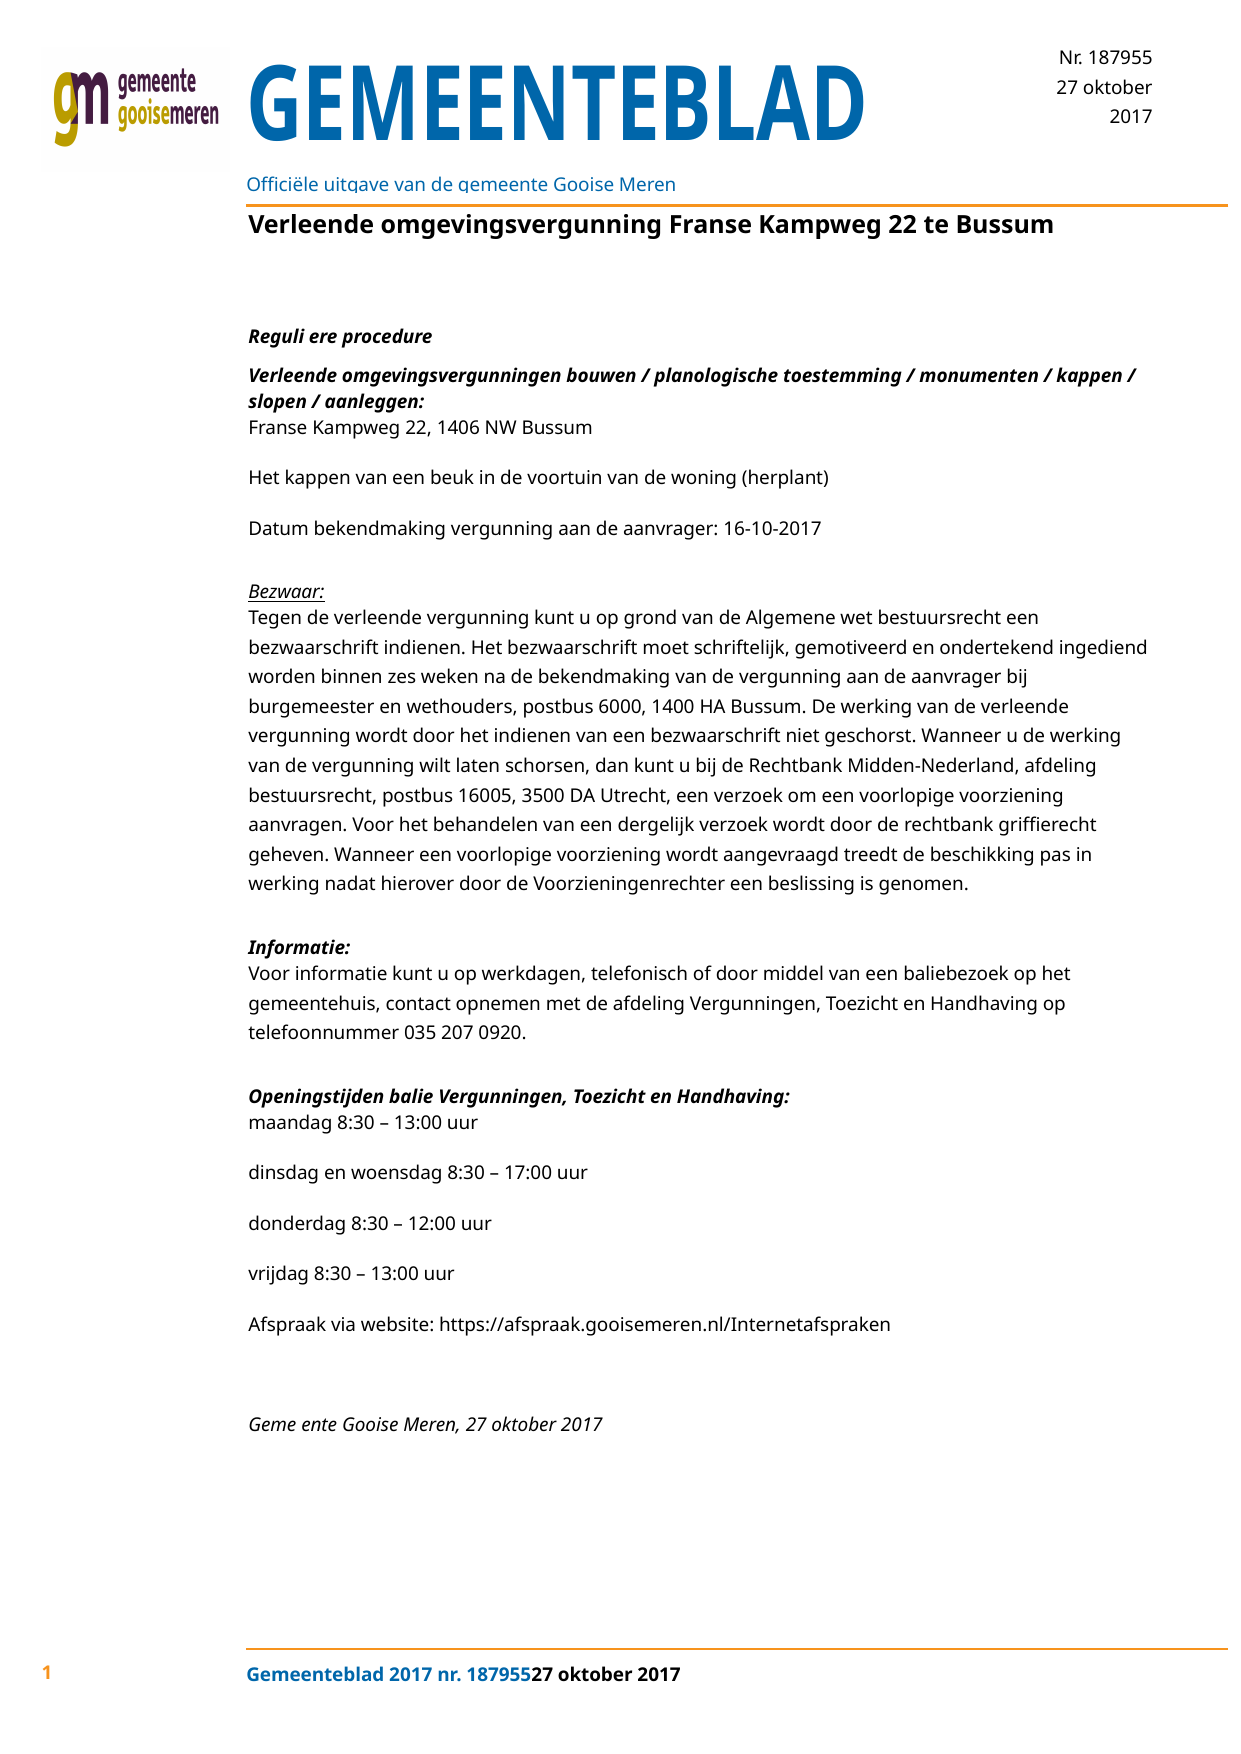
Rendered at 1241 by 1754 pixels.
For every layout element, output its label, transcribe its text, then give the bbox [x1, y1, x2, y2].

text Franse Kampweg 22, 1406 NW Bussum [248, 414, 1152, 439]
text Reguli ere procedure [248, 323, 1152, 349]
text maandag 8:30 – 13:00 uur [248, 1109, 1152, 1135]
text Afspraak via website: https://afspraak.gooisemeren.nl/Internetafspraken [248, 1311, 1152, 1337]
text Informatie: [248, 934, 1152, 960]
text Tegen de verleende vergunning kunt u op grond van de Algemene wet bestuursrecht een bezwaarschrift indienen. Het bezwaarschrift moet schriftelijk, gemotiveerd en ondertekend ingediend worden binnen zes weken na de bekendmaking van de vergunning aan de aanvrager bij burgemeester en wethouders, postbus 6000, 1400 HA Bussum. De werking van de verleende vergunning wordt door het indienen van een bezwaarschrift niet geschorst. Wanneer u de werking van de vergunning wilt laten schorsen, dan kunt u bij de Rechtbank Midden-Nederland, afdeling bestuursrecht, postbus 16005, 3500 DA Utrecht, een verzoek om een voorlopige voorziening aanvragen. Voor het behandelen van een dergelijk verzoek wordt door de rechtbank griffierecht geheven. Wanneer een voorlopige voorziening wordt aangevraagd treedt de beschikking pas in werking nadat hierover door de Voorzieningenrechter een beslissing is genomen. [248, 604, 1152, 896]
text vrijdag 8:30 – 13:00 uur [248, 1260, 1152, 1286]
text dinsdag en woensdag 8:30 – 17:00 uur [248, 1159, 1152, 1185]
text Openingstijden balie Vergunningen, Toezicht en Handhaving: [248, 1083, 1152, 1109]
text Voor informatie kunt u op werkdagen, telefonisch of door middel van een baliebezoek op het gemeentehuis, contact opnemen met de afdeling Vergunningen, Toezicht en Handhaving op telefoonnummer 035 207 0920. [248, 960, 1152, 1045]
text Geme ente Gooise Meren, 27 oktober 2017 [248, 1412, 1152, 1437]
text Bezwaar: [248, 579, 1152, 604]
text Datum bekendmaking vergunning aan de aanvrager: 16-10-2017 [248, 515, 1152, 540]
text donderdag 8:30 – 12:00 uur [248, 1210, 1152, 1236]
picture [41, 47, 231, 172]
text Verleende omgevingsvergunningen bouwen / planologische toestemming / monumenten / kappen / slopen / aanleggen: [248, 362, 1152, 414]
text Het kappen van een beuk in de voortuin van de woning (herplant) [248, 464, 1152, 490]
text Verleende omgevingsvergunning Franse Kampweg 22 te Bussum [248, 207, 1152, 241]
